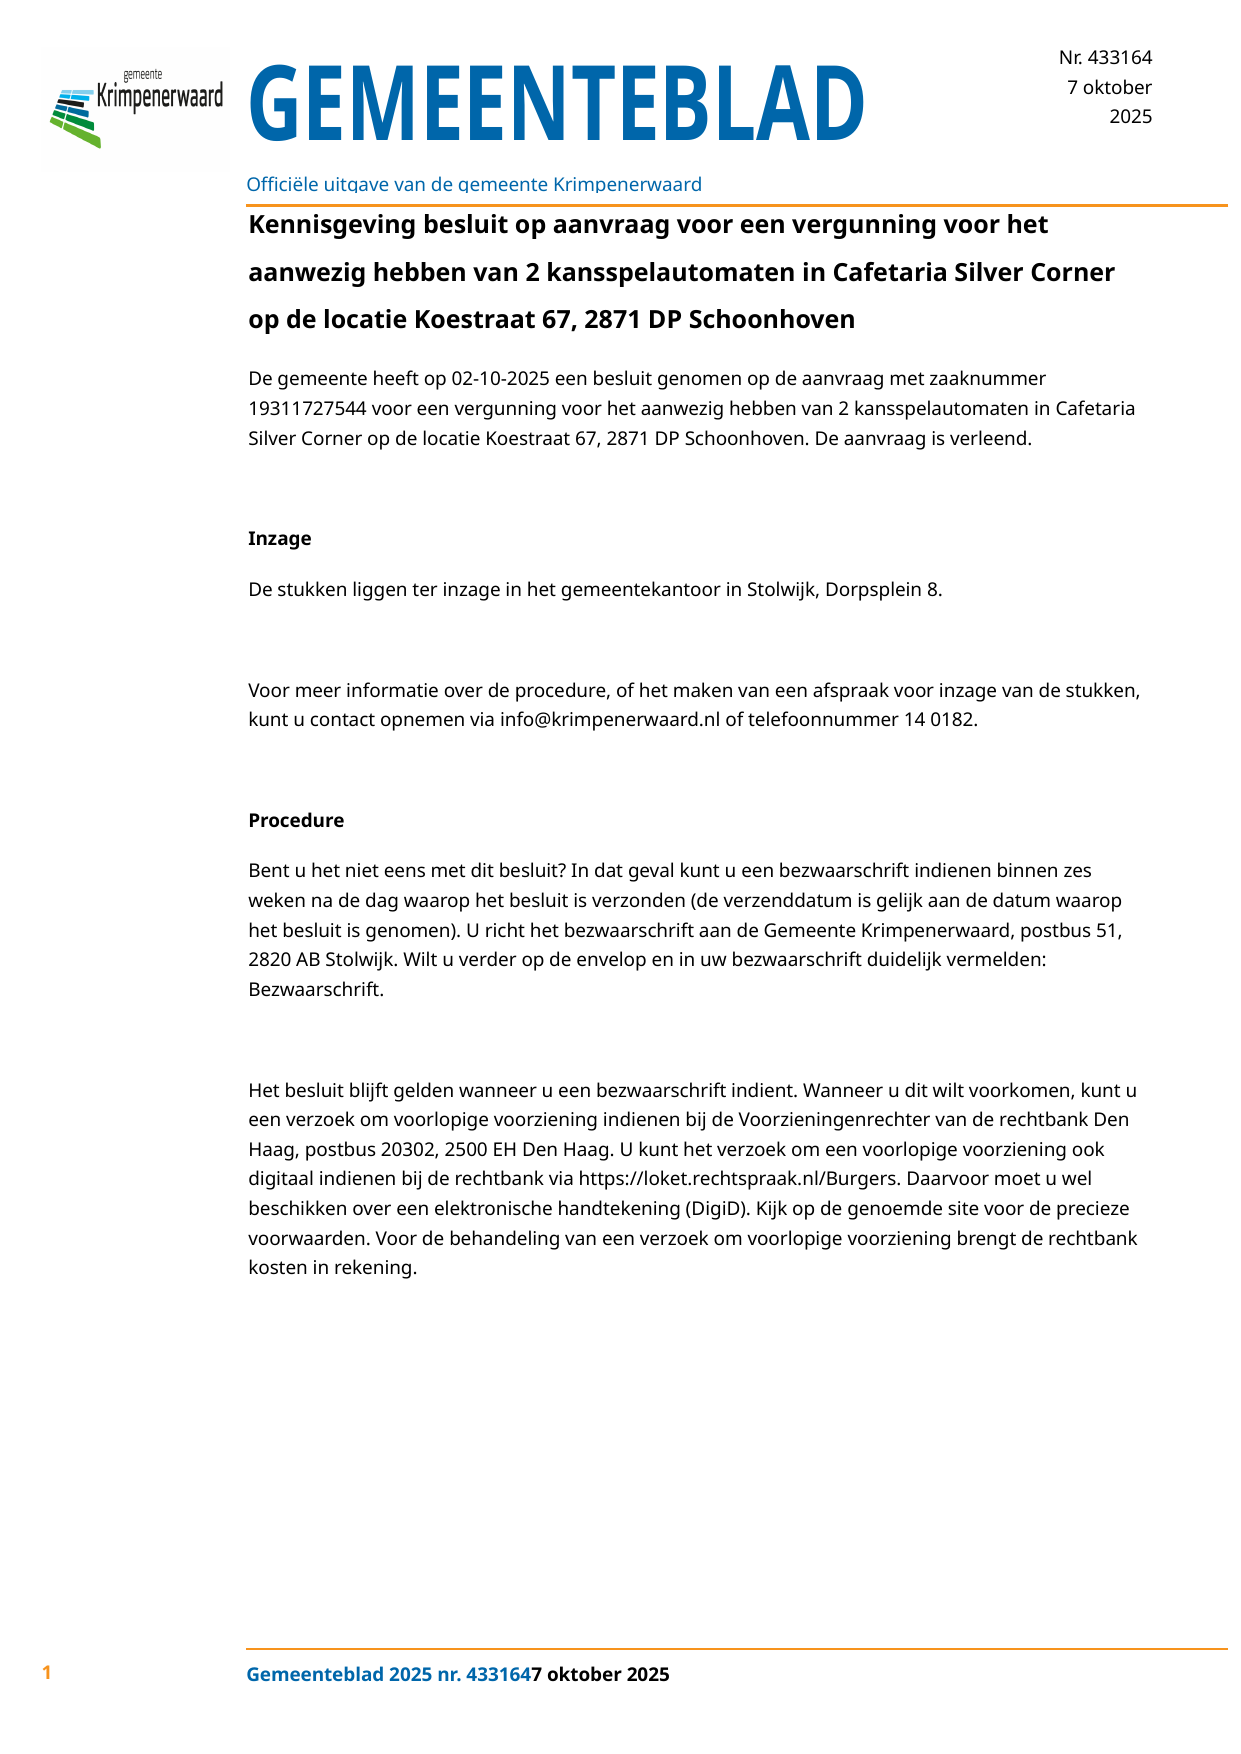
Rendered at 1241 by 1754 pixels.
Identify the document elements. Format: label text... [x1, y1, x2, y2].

text Het besluit blijft gelden wanneer u een bezwaarschrift indient. Wanneer u dit wilt voorkomen, kunt u een verzoek om voorlopige voorziening indienen bij de Voorzieningenrechter van de rechtbank Den Haag, postbus 20302, 2500 EH Den Haag. U kunt het verzoek om een voorlopige voorziening ook digitaal indienen bij de rechtbank via https://loket.rechtspraak.nl/Burgers. Daarvoor moet u wel beschikken over een elektronische handtekening (DigiD). Kijk op de genoemde site voor de precieze voorwaarden. Voor de behandeling van een verzoek om voorlopige voorziening brengt de rechtbank kosten in rekening. [248, 1077, 1152, 1280]
text De gemeente heeft op 02-10-2025 een besluit genomen op de aanvraag met zaaknummer 19311727544 voor een vergunning voor het aanwezig hebben van 2 kansspelautomaten in Cafetaria Silver Corner op de locatie Koestraat 67, 2871 DP Schoonhoven. De aanvraag is verleend. [248, 366, 1152, 450]
text Inzage [248, 526, 1152, 551]
text De stukken liggen ter inzage in het gemeentekantoor in Stolwijk, Dorpsplein 8. [248, 576, 1152, 602]
text Kennisgeving besluit op aanvraag voor een vergunning voor het aanwezig hebben van 2 kansspelautomaten in Cafetaria Silver Corner op de locatie Koestraat 67, 2871 DP Schoonhoven [248, 207, 1152, 336]
picture [41, 47, 231, 172]
text Bent u het niet eens met dit besluit? In dat geval kunt u een bezwaarschrift indienen binnen zes weken na de dag waarop het besluit is verzonden (de verzenddatum is gelijk aan de datum waarop het besluit is genomen). U richt het bezwaarschrift aan de Gemeente Krimpenerwaard, postbus 51, 2820 AB Stolwijk. Wilt u verder op de envelop en in uw bezwaarschrift duidelijk vermelden: Bezwaarschrift. [248, 858, 1152, 1002]
text Voor meer informatie over de procedure, of het maken van een afspraak voor inzage van de stukken, kunt u contact opnemen via info@krimpenerwaard.nl of telefoonnummer 14 0182. [248, 677, 1152, 732]
text Procedure [248, 807, 1152, 833]
